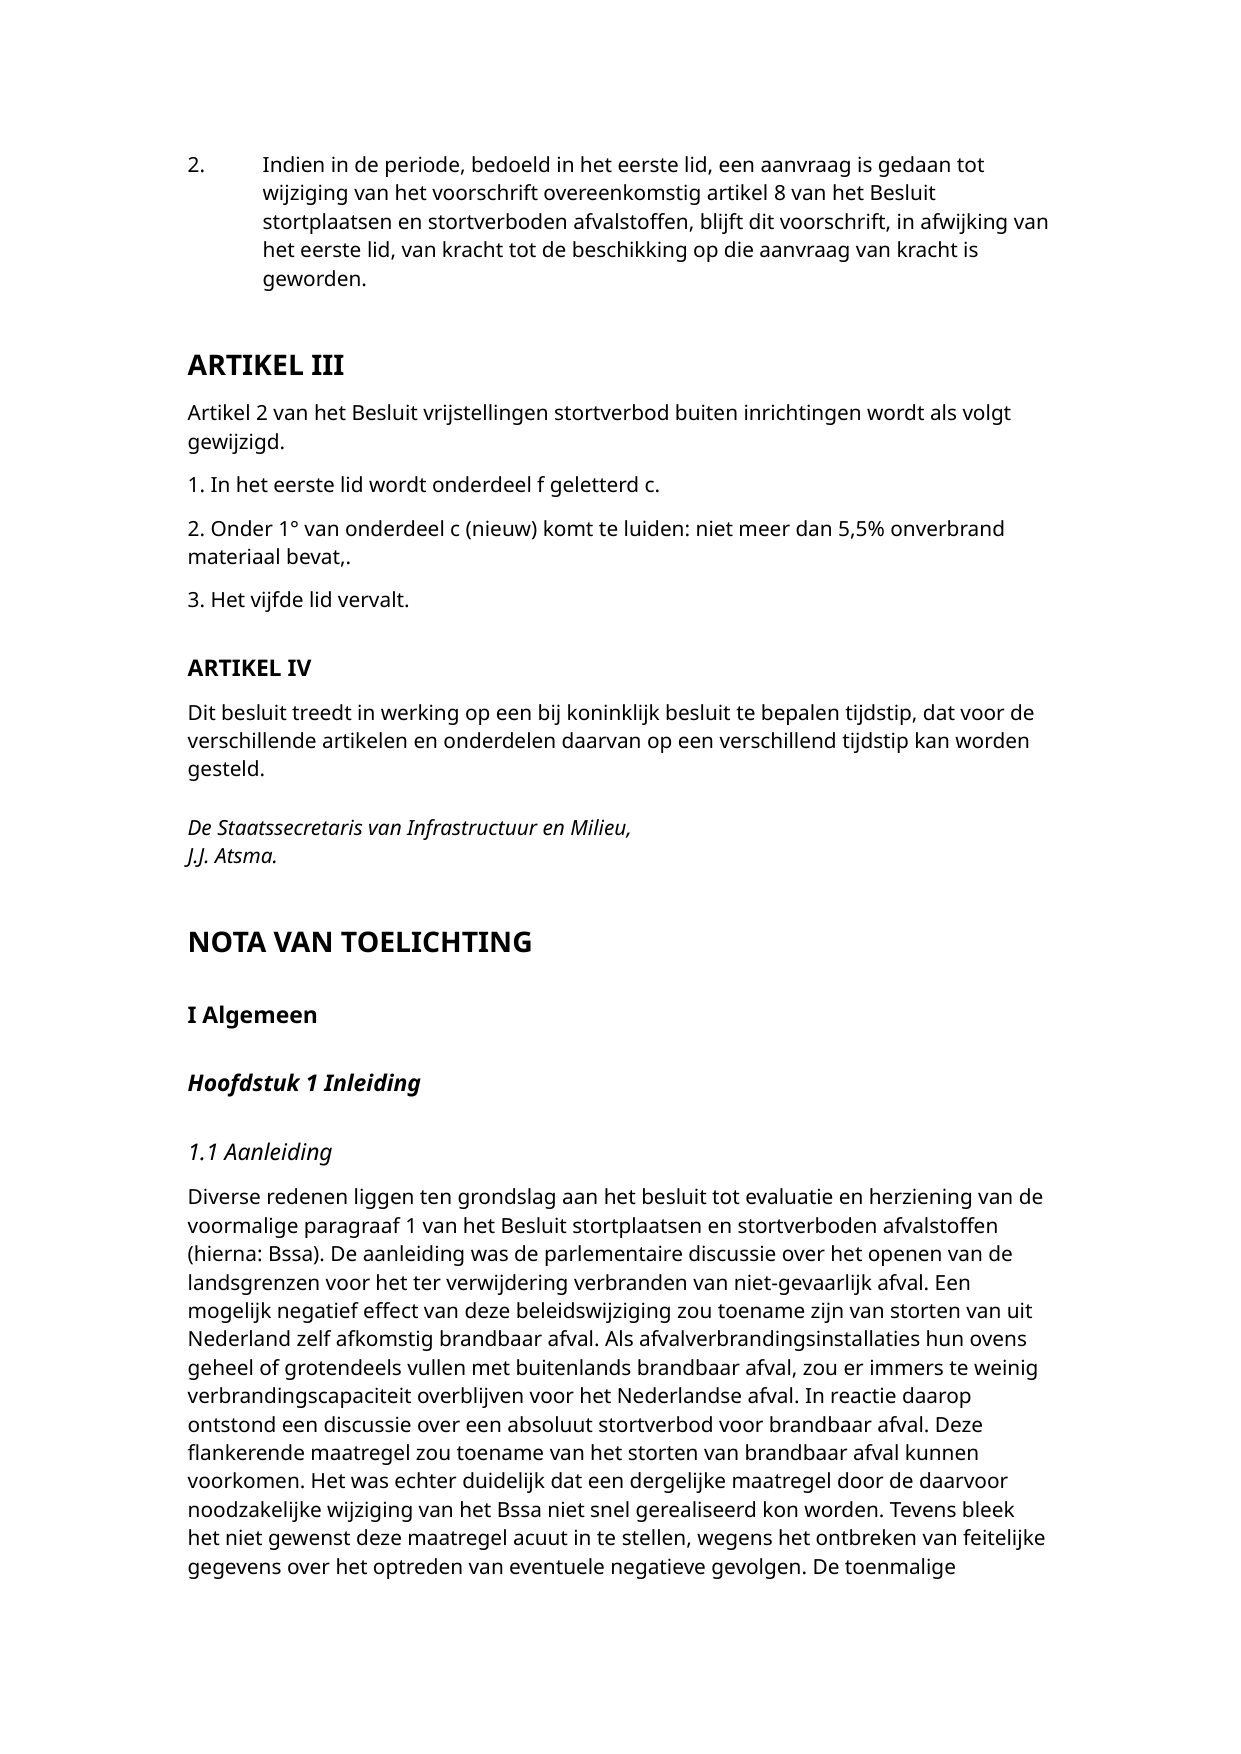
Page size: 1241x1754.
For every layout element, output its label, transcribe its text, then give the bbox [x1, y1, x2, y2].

text J.J. Atsma. [187, 841, 1053, 870]
text Artikel 2 van het Besluit vrijstellingen stortverbod buiten inrichtingen wordt als volgt gewijzigd. [187, 398, 1053, 455]
list Indien in de periode, bedoeld in het eerste lid, een aanvraag is gedaan tot wijziging van het voorschrift overeenkomstig artikel 8 van het Besluit stortplaatsen en stortverboden afvalstoffen, blijft dit voorschrift, in afwijking van het eerste lid, van kracht tot de beschikking op die aanvraag van kracht is geworden. [187, 150, 1053, 292]
subtitle ARTIKEL III [187, 345, 1053, 383]
subtitle I Algemeen [187, 998, 1053, 1030]
subtitle Hoofdstuk 1 Inleiding [187, 1067, 1053, 1098]
subtitle 1.1 Aanleiding [187, 1136, 1053, 1167]
text De Staatssecretaris van Infrastructuur en Milieu, [187, 813, 1053, 841]
text 2. Onder 1° van onderdeel c (nieuw) komt te luiden: niet meer dan 5,5% onverbrand materiaal bevat,. [187, 514, 1053, 571]
subtitle ARTIKEL IV [187, 651, 1053, 683]
text Dit besluit treedt in werking op een bij koninklijk besluit te bepalen tijdstip, dat voor de verschillende artikelen en onderdelen daarvan op een verschillend tijdstip kan worden gesteld. [187, 698, 1053, 783]
text 1. In het eerste lid wordt onderdeel f geletterd c. [187, 470, 1053, 499]
subtitle NOTA VAN TOELICHTING [187, 922, 1053, 961]
text 3. Het vijfde lid vervalt. [187, 586, 1053, 614]
text Diverse redenen liggen ten grondslag aan het besluit tot evaluatie en herziening van de voormalige paragraaf 1 van het Besluit stortplaatsen en stortverboden afvalstoffen (hierna: Bssa). De aanleiding was de parlementaire discussie over het openen van de landsgrenzen voor het ter verwijdering verbranden van niet-gevaarlijk afval. Een mogelijk negatief effect van deze beleidswijziging zou toename zijn van storten van uit Nederland zelf afkomstig brandbaar afval. Als afvalverbrandingsinstallaties hun ovens geheel of grotendeels vullen met buitenlands brandbaar afval, zou er immers te weinig verbrandingscapaciteit overblijven voor het Nederlandse afval. In reactie daarop ontstond een discussie over een absoluut stortverbod voor brandbaar afval. Deze flankerende maatregel zou toename van het storten van brandbaar afval kunnen voorkomen. Het was echter duidelijk dat een dergelijke maatregel door de daarvoor noodzakelijke wijziging van het Bssa niet snel gerealiseerd kon worden. Tevens bleek het niet gewenst deze maatregel acuut in te stellen, wegens het ontbreken van feitelijke gegevens over het optreden van eventuele negatieve gevolgen. De toenmalige [187, 1182, 1053, 1580]
